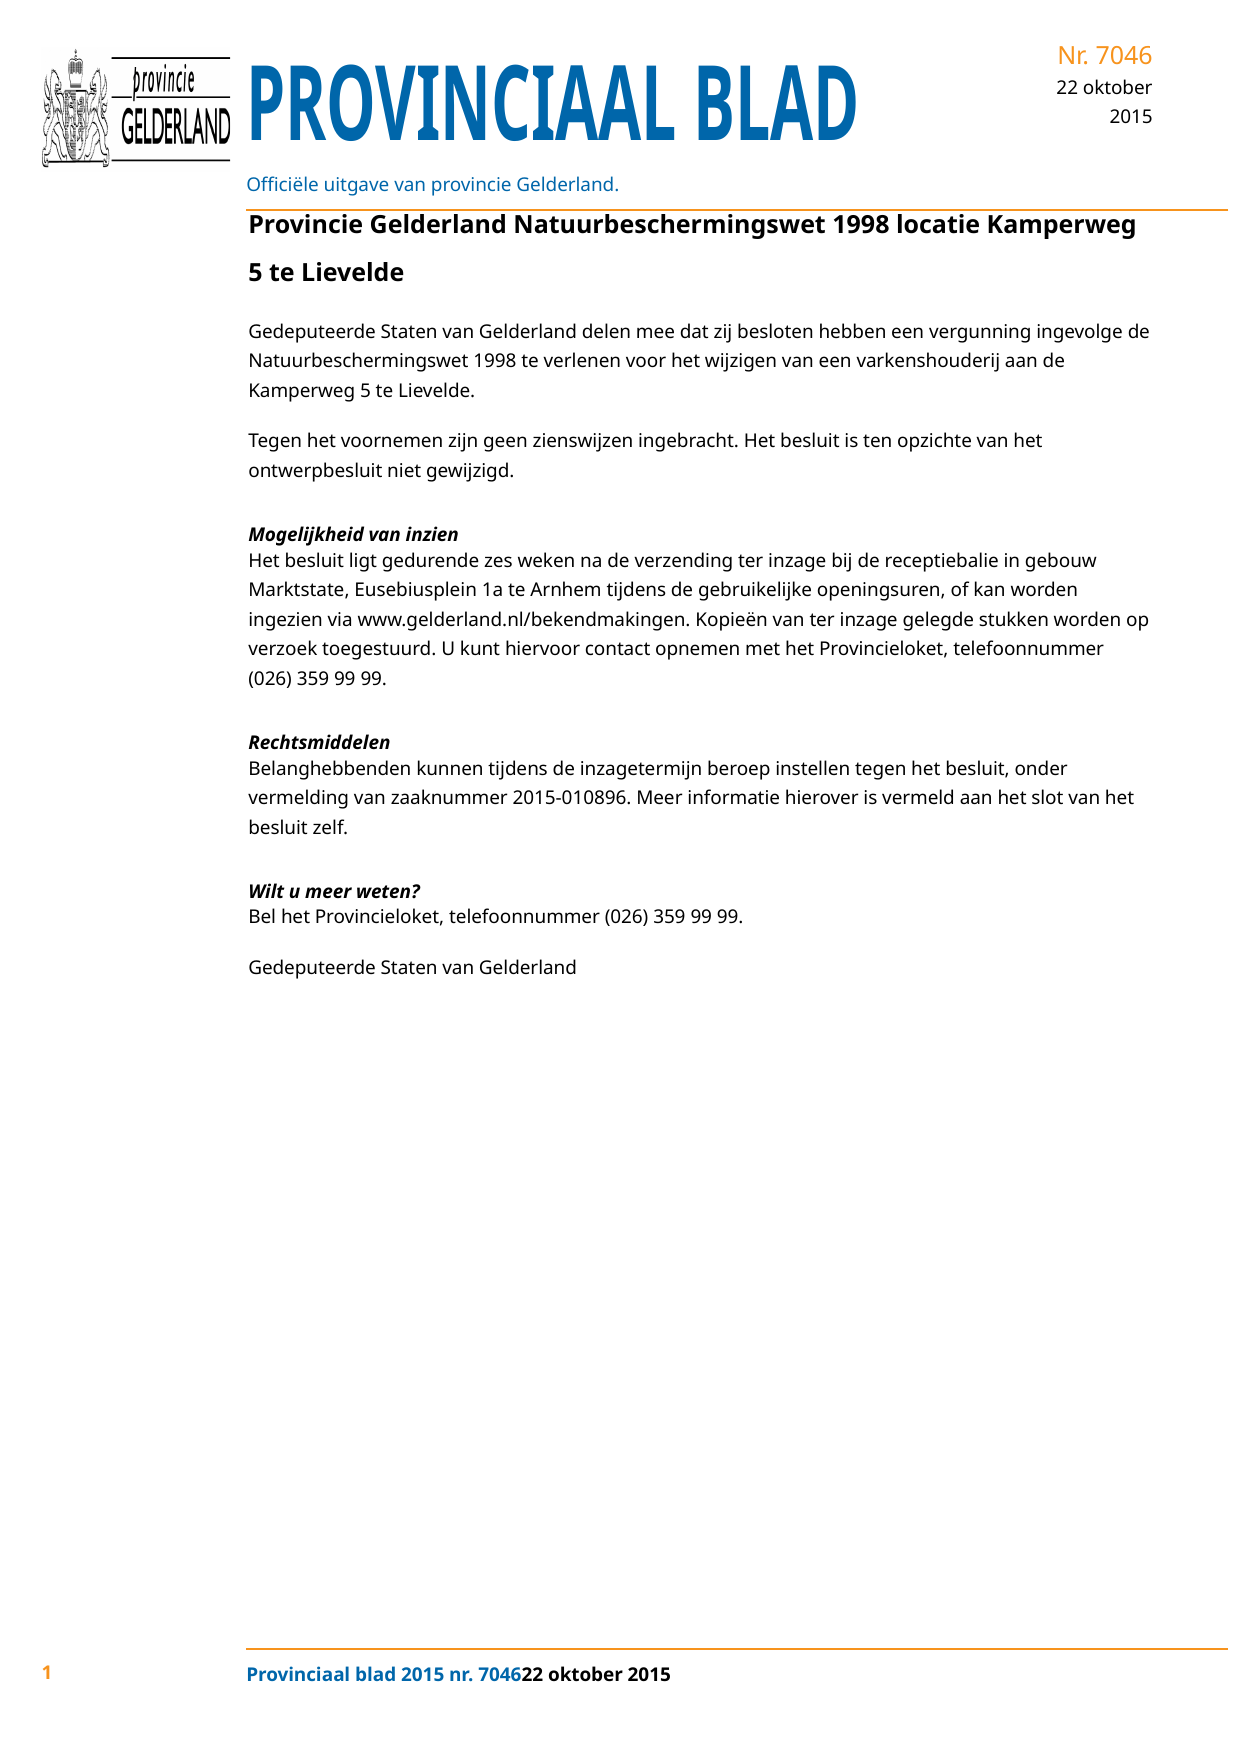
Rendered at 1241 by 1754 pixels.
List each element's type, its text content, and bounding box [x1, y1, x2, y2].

text Het besluit ligt gedurende zes weken na de verzending ter inzage bij de receptiebalie in gebouw Marktstate, Eusebiusplein 1a te Arnhem tijdens de gebruikelijke openingsuren, of kan worden ingezien via www.gelderland.nl/bekendmakingen. Kopieën van ter inzage gelegde stukken worden op verzoek toegestuurd. U kunt hiervoor contact opnemen met het Provincieloket, telefoonnummer (026) 359 99 99. [248, 547, 1152, 691]
text Rechtsmiddelen [248, 729, 1152, 755]
picture [41, 47, 231, 172]
text Provincie Gelderland Natuurbeschermingswet 1998 locatie Kamperweg 5 te Lievelde [248, 211, 1152, 288]
text Belanghebbenden kunnen tijdens de inzagetermijn beroep instellen tegen het besluit, onder vermelding van zaaknummer 2015-010896. Meer informatie hierover is vermeld aan het slot van het besluit zelf. [248, 755, 1152, 840]
text Bel het Provincieloket, telefoonnummer (026) 359 99 99. [248, 904, 1152, 929]
text Wilt u meer weten? [248, 878, 1152, 904]
text Mogelijkheid van inzien [248, 521, 1152, 547]
text Tegen het voornemen zijn geen zienswijzen ingebracht. Het besluit is ten opzichte van het ontwerpbesluit niet gewijzigd. [248, 427, 1152, 483]
text Gedeputeerde Staten van Gelderland [248, 954, 1152, 980]
text Gedeputeerde Staten van Gelderland delen mee dat zij besloten hebben een vergunning ingevolge de Natuurbeschermingswet 1998 te verlenen voor het wijzigen van een varkenshouderij aan de Kamperweg 5 te Lievelde. [248, 318, 1152, 403]
